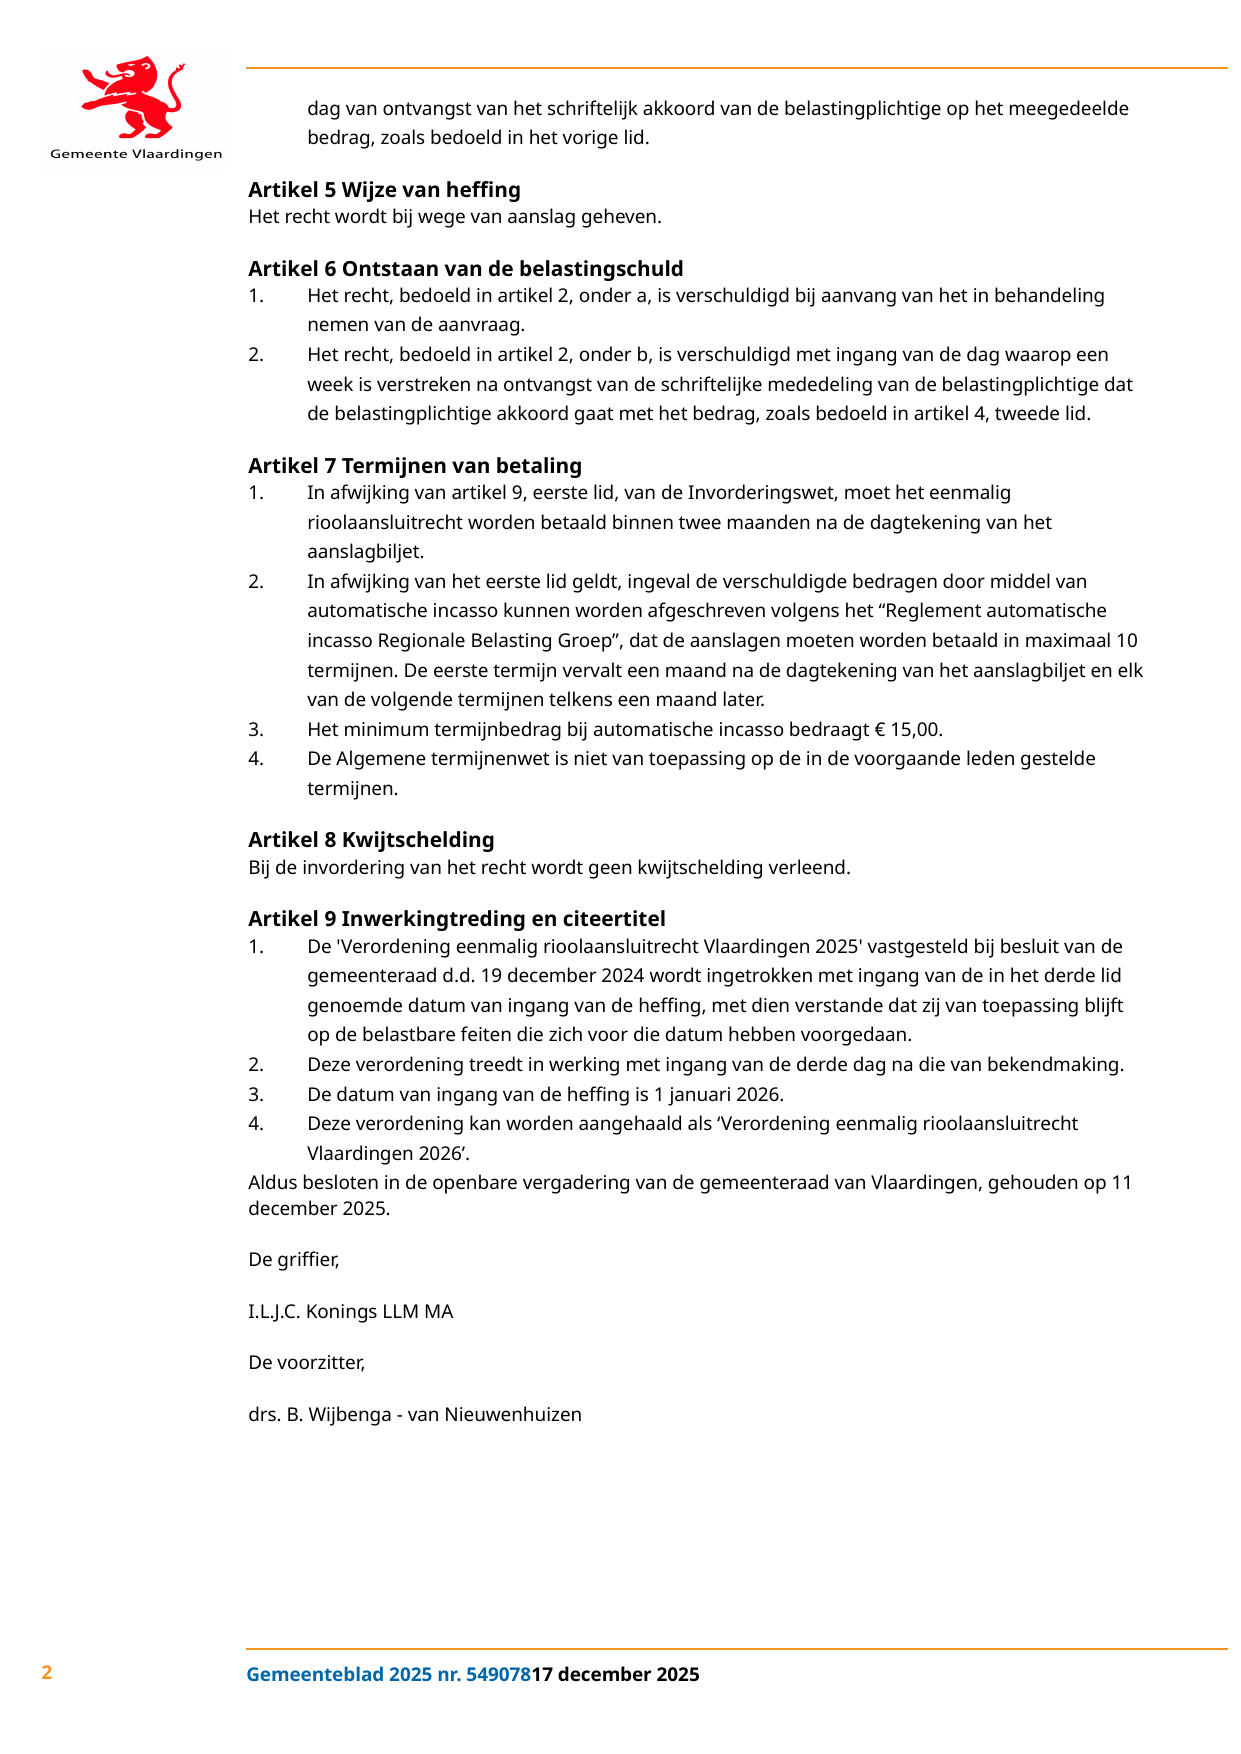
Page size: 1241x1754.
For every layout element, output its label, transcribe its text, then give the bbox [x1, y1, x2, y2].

text Bij de invordering van het recht wordt geen kwijtschelding verleend. [248, 854, 1152, 880]
list Het recht, bedoeld in artikel 2, onder a, is verschuldigd bij aanvang van het in behandeling nemen van de aanvraag. [248, 282, 1152, 337]
list Deze verordening treedt in werking met ingang van de derde dag na die van bekendmaking. [248, 1051, 1152, 1077]
list De datum van ingang van de heffing is 1 januari 2026. [248, 1081, 1152, 1106]
list In afwijking van het eerste lid geldt, ingeval de verschuldigde bedragen door middel van automatische incasso kunnen worden afgeschreven volgens het “Reglement automatische incasso Regionale Belasting Groep”, dat de aanslagen moeten worden betaald in maximaal 10 termijnen. De eerste termijn vervalt een maand na de dagtekening van het aanslagbiljet en elk van de volgende termijnen telkens een maand later. [248, 568, 1152, 712]
list De 'Verordening eenmalig rioolaansluitrecht Vlaardingen 2025' vastgesteld bij besluit van de gemeenteraad d.d. 19 december 2024 wordt ingetrokken met ingang van de in het derde lid genoemde datum van ingang van de heffing, met dien verstande dat zij van toepassing blijft op de belastbare feiten die zich voor die datum hebben voorgedaan. [248, 933, 1152, 1047]
list dag van ontvangst van het schriftelijk akkoord van de belastingplichtige op het meegedeelde bedrag, zoals bedoeld in het vorige lid. [248, 95, 1152, 150]
text Artikel 9 Inwerkingtreding en citeertitel [248, 904, 1152, 933]
text Het recht wordt bij wege van aanslag geheven. [248, 203, 1152, 229]
text Artikel 7 Termijnen van betaling [248, 451, 1152, 479]
text Aldus besloten in de openbare vergadering van de gemeenteraad van Vlaardingen, gehouden op 11 december 2025. [248, 1169, 1152, 1221]
list Deze verordening kan worden aangehaald als ‘Verordening eenmalig rioolaansluitrecht Vlaardingen 2026’. [248, 1110, 1152, 1166]
list In afwijking van artikel 9, eerste lid, van de Invorderingswet, moet het eenmalig rioolaansluitrecht worden betaald binnen twee maanden na de dagtekening van het aanslagbiljet. [248, 479, 1152, 564]
list De Algemene termijnenwet is niet van toepassing op de in de voorgaande leden gestelde termijnen. [248, 746, 1152, 801]
text De voorzitter, [248, 1349, 1152, 1375]
text drs. B. Wijbenga - van Nieuwenhuizen [248, 1401, 1152, 1427]
text Artikel 5 Wijze van heffing [248, 175, 1152, 203]
picture [41, 47, 231, 172]
text De griffier, [248, 1247, 1152, 1272]
text Artikel 6 Ontstaan van de belastingschuld [248, 254, 1152, 282]
text Artikel 8 Kwijtschelding [248, 826, 1152, 854]
text I.L.J.C. Konings LLM MA [248, 1298, 1152, 1324]
list Het recht, bedoeld in artikel 2, onder b, is verschuldigd met ingang van de dag waarop een week is verstreken na ontvangst van de schriftelijke mededeling van de belastingplichtige dat de belastingplichtige akkoord gaat met het bedrag, zoals bedoeld in artikel 4, tweede lid. [248, 341, 1152, 426]
list Het minimum termijnbedrag bij automatische incasso bedraagt € 15,00. [248, 716, 1152, 742]
